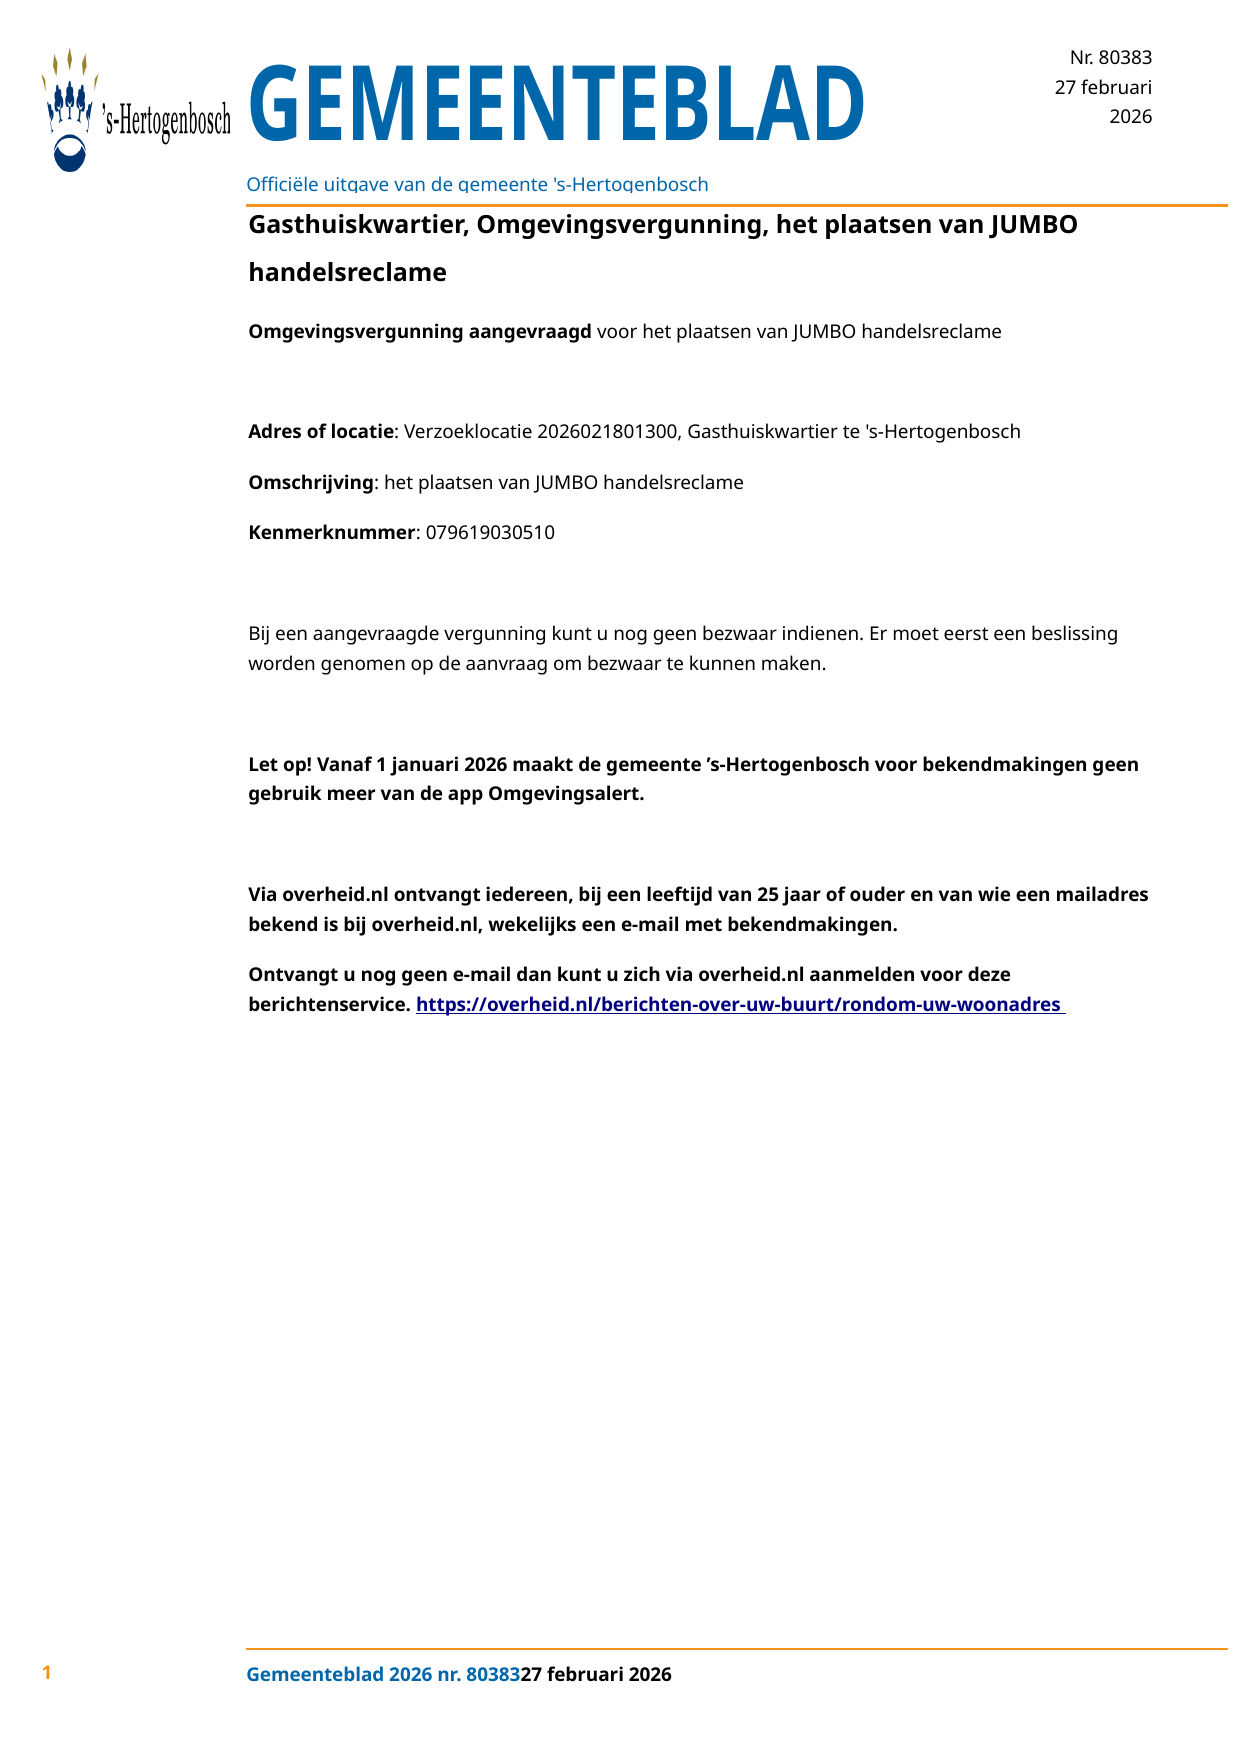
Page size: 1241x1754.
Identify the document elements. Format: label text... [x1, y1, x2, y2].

text Omgevingsvergunning aangevraagd voor het plaatsen van JUMBO handelsreclame [248, 318, 1152, 344]
text Bij een aangevraagde vergunning kunt u nog geen bezwaar indienen. Er moet eerst een beslissing worden genomen op de aanvraag om bezwaar te kunnen maken. [248, 620, 1152, 676]
text Via overheid.nl ontvangt iedereen, bij een leeftijd van 25 jaar of ouder en van wie een mailadres bekend is bij overheid.nl, wekelijks een e-mail met bekendmakingen. [248, 881, 1152, 937]
text Ontvangt u nog geen e-mail dan kunt u zich via overheid.nl aanmelden voor deze berichtenservice. https://overheid.nl/berichten-over-uw-buurt/rondom-uw-woonadres [248, 961, 1152, 1017]
text Gasthuiskwartier, Omgevingsvergunning, het plaatsen van JUMBO handelsreclame [248, 207, 1152, 288]
text Adres of locatie: Verzoeklocatie 2026021801300, Gasthuiskwartier te 's-Hertogenbosch [248, 419, 1152, 444]
text Kenmerknummer: 079619030510 [248, 519, 1152, 545]
picture [41, 47, 231, 172]
text Let op! Vanaf 1 januari 2026 maakt de gemeente ’s-Hertogenbosch voor bekendmakingen geen gebruik meer van de app Omgevingsalert. [248, 751, 1152, 806]
text Omschrijving: het plaatsen van JUMBO handelsreclame [248, 469, 1152, 495]
